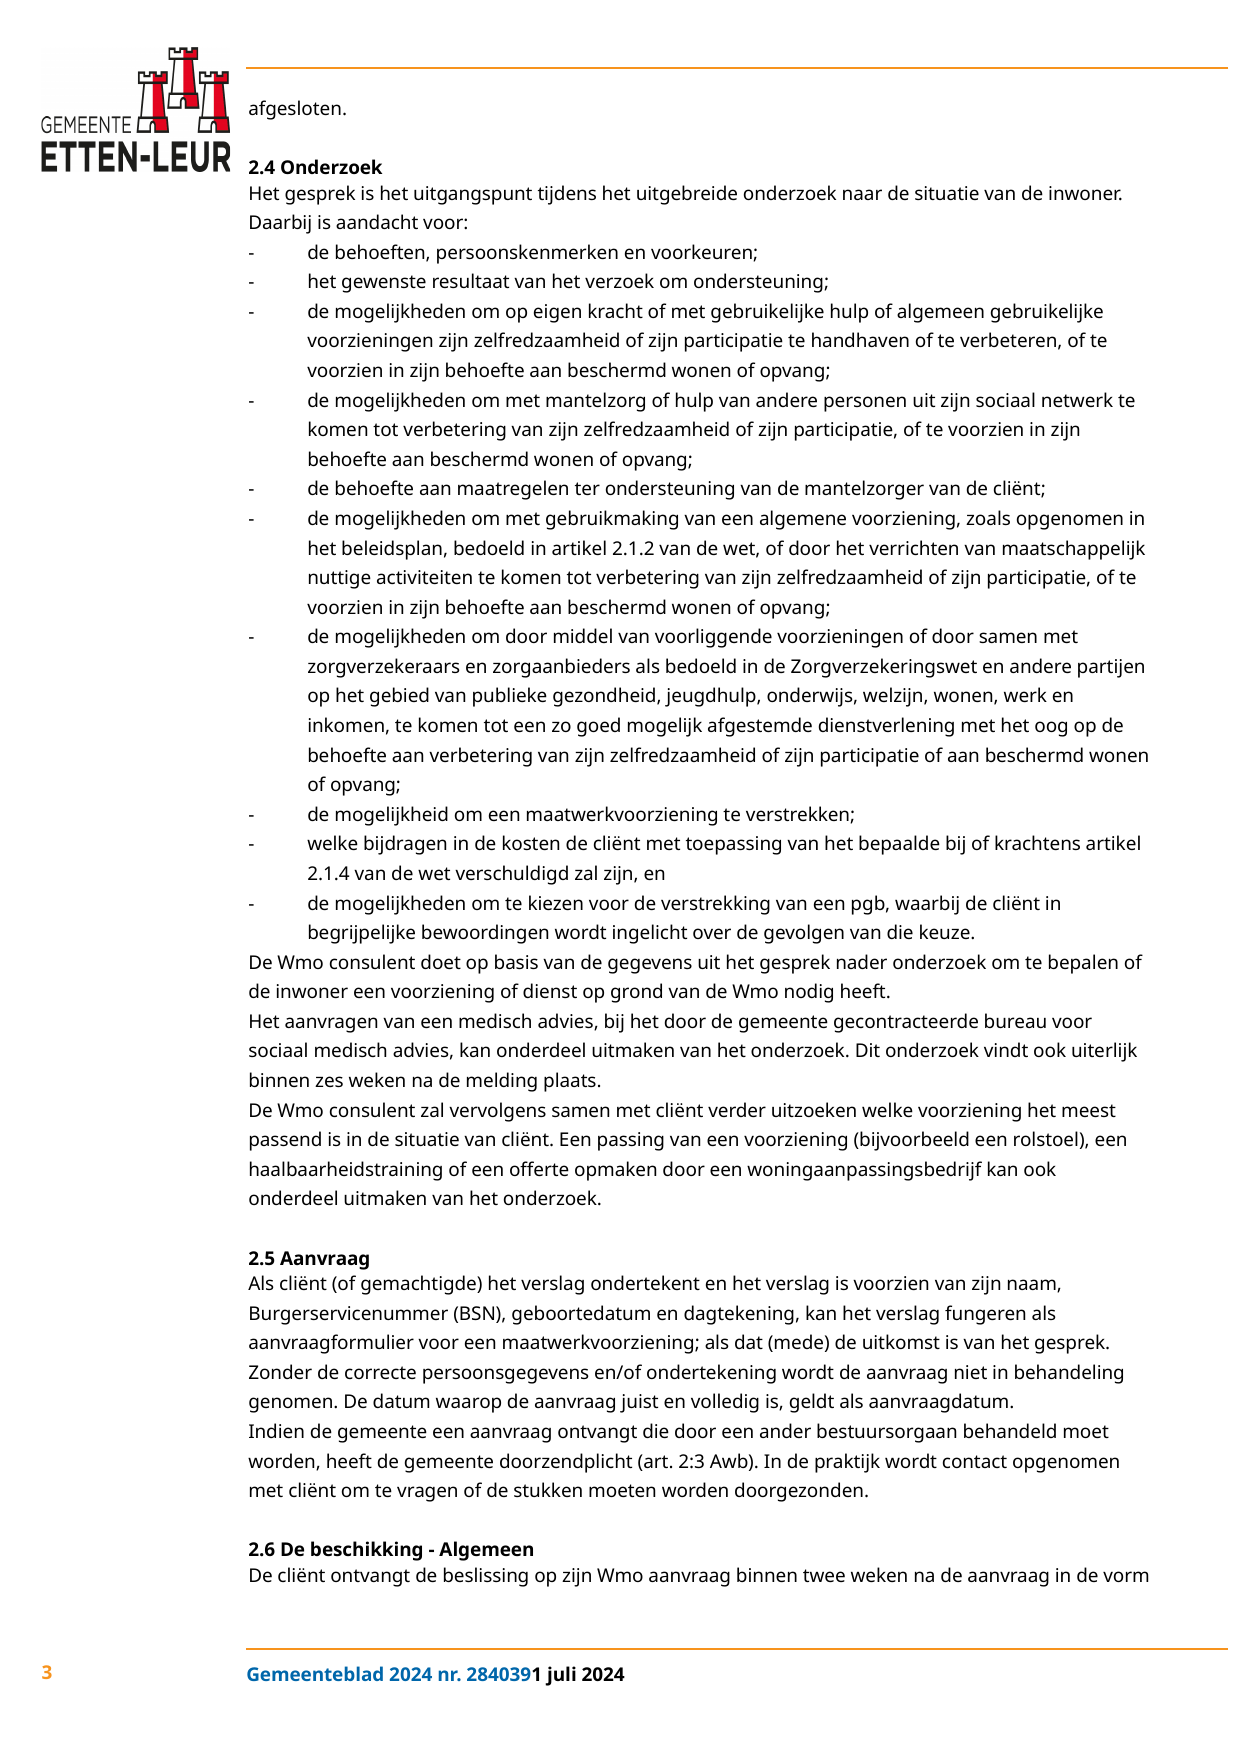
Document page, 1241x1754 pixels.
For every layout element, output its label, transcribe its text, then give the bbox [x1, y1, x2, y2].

text 2.4 Onderzoek [248, 154, 1152, 180]
text De cliënt ontvangt de beslissing op zijn Wmo aanvraag binnen twee weken na de aanvraag in de vorm [248, 1562, 1152, 1588]
text Het aanvragen van een medisch advies, bij het door de gemeente gecontracteerde bureau voor sociaal medisch advies, kan onderdeel uitmaken van het onderzoek. Dit onderzoek vindt ook uiterlijk binnen zes weken na de melding plaats. [248, 1008, 1152, 1093]
text De Wmo consulent doet op basis van de gegevens uit het gesprek nader onderzoek om te bepalen of de inwoner een voorziening of dienst op grond van de Wmo nodig heeft. [248, 949, 1152, 1004]
list het gewenste resultaat van het verzoek om ondersteuning; [248, 268, 1152, 294]
list de behoefte aan maatregelen ter ondersteuning van de mantelzorger van de cliënt; [248, 476, 1152, 501]
list de mogelijkheden om op eigen kracht of met gebruikelijke hulp of algemeen gebruikelijke voorzieningen zijn zelfredzaamheid of zijn participatie te handhaven of te verbeteren, of te voorzien in zijn behoefte aan beschermd wonen of opvang; [248, 298, 1152, 383]
text 2.6 De beschikking - Algemeen [248, 1537, 1152, 1562]
list de behoeften, persoonskenmerken en voorkeuren; [248, 239, 1152, 264]
list de mogelijkheden om door middel van voorliggende voorzieningen of door samen met zorgverzekeraars en zorgaanbieders als bedoeld in de Zorgverzekeringswet en andere partijen op het gebied van publieke gezondheid, jeugdhulp, onderwijs, welzijn, wonen, werk en inkomen, te komen tot een zo goed mogelijk afgestemde dienstverlening met het oog op de behoefte aan verbetering van zijn zelfredzaamheid of zijn participatie of aan beschermd wonen of opvang; [248, 623, 1152, 797]
text De Wmo consulent zal vervolgens samen met cliënt verder uitzoeken welke voorziening het meest passend is in de situatie van cliënt. Een passing van een voorziening (bijvoorbeeld een rolstoel), een haalbaarheidstraining of een offerte opmaken door een woningaanpassingsbedrijf kan ook onderdeel uitmaken van het onderzoek. [248, 1097, 1152, 1211]
text Als cliënt (of gemachtigde) het verslag ondertekent en het verslag is voorzien van zijn naam, Burgerservicenummer (BSN), geboortedatum en dagtekening, kan het verslag fungeren als aanvraagformulier voor een maatwerkvoorziening; als dat (mede) de uitkomst is van het gesprek. Zonder de correcte persoonsgegevens en/of ondertekening wordt de aanvraag niet in behandeling genomen. De datum waarop de aanvraag juist en volledig is, geldt als aanvraagdatum. [248, 1270, 1152, 1414]
list welke bijdragen in de kosten de cliënt met toepassing van het bepaalde bij of krachtens artikel 2.1.4 van de wet verschuldigd zal zijn, en [248, 831, 1152, 886]
list de mogelijkheden om met mantelzorg of hulp van andere personen uit zijn sociaal netwerk te komen tot verbetering van zijn zelfredzaamheid of zijn participatie, of te voorzien in zijn behoefte aan beschermd wonen of opvang; [248, 387, 1152, 472]
list de mogelijkheden om met gebruikmaking van een algemene voorziening, zoals opgenomen in het beleidsplan, bedoeld in artikel 2.1.2 van de wet, of door het verrichten van maatschappelijk nuttige activiteiten te komen tot verbetering van zijn zelfredzaamheid of zijn participatie, of te voorzien in zijn behoefte aan beschermd wonen of opvang; [248, 505, 1152, 619]
list de mogelijkheid om een maatwerkvoorziening te verstrekken; [248, 801, 1152, 827]
list de mogelijkheden om te kiezen voor de verstrekking van een pgb, waarbij de cliënt in begrijpelijke bewoordingen wordt ingelicht over de gevolgen van die keuze. [248, 890, 1152, 945]
text 2.5 Aanvraag [248, 1245, 1152, 1270]
picture [41, 47, 231, 172]
text Het gesprek is het uitgangspunt tijdens het uitgebreide onderzoek naar de situatie van de inwoner. Daarbij is aandacht voor: [248, 180, 1152, 235]
text afgesloten. [248, 95, 1152, 121]
text Indien de gemeente een aanvraag ontvangt die door een ander bestuursorgaan behandeld moet worden, heeft de gemeente doorzendplicht (art. 2:3 Awb). In de praktijk wordt contact opgenomen met cliënt om te vragen of de stukken moeten worden doorgezonden. [248, 1418, 1152, 1503]
